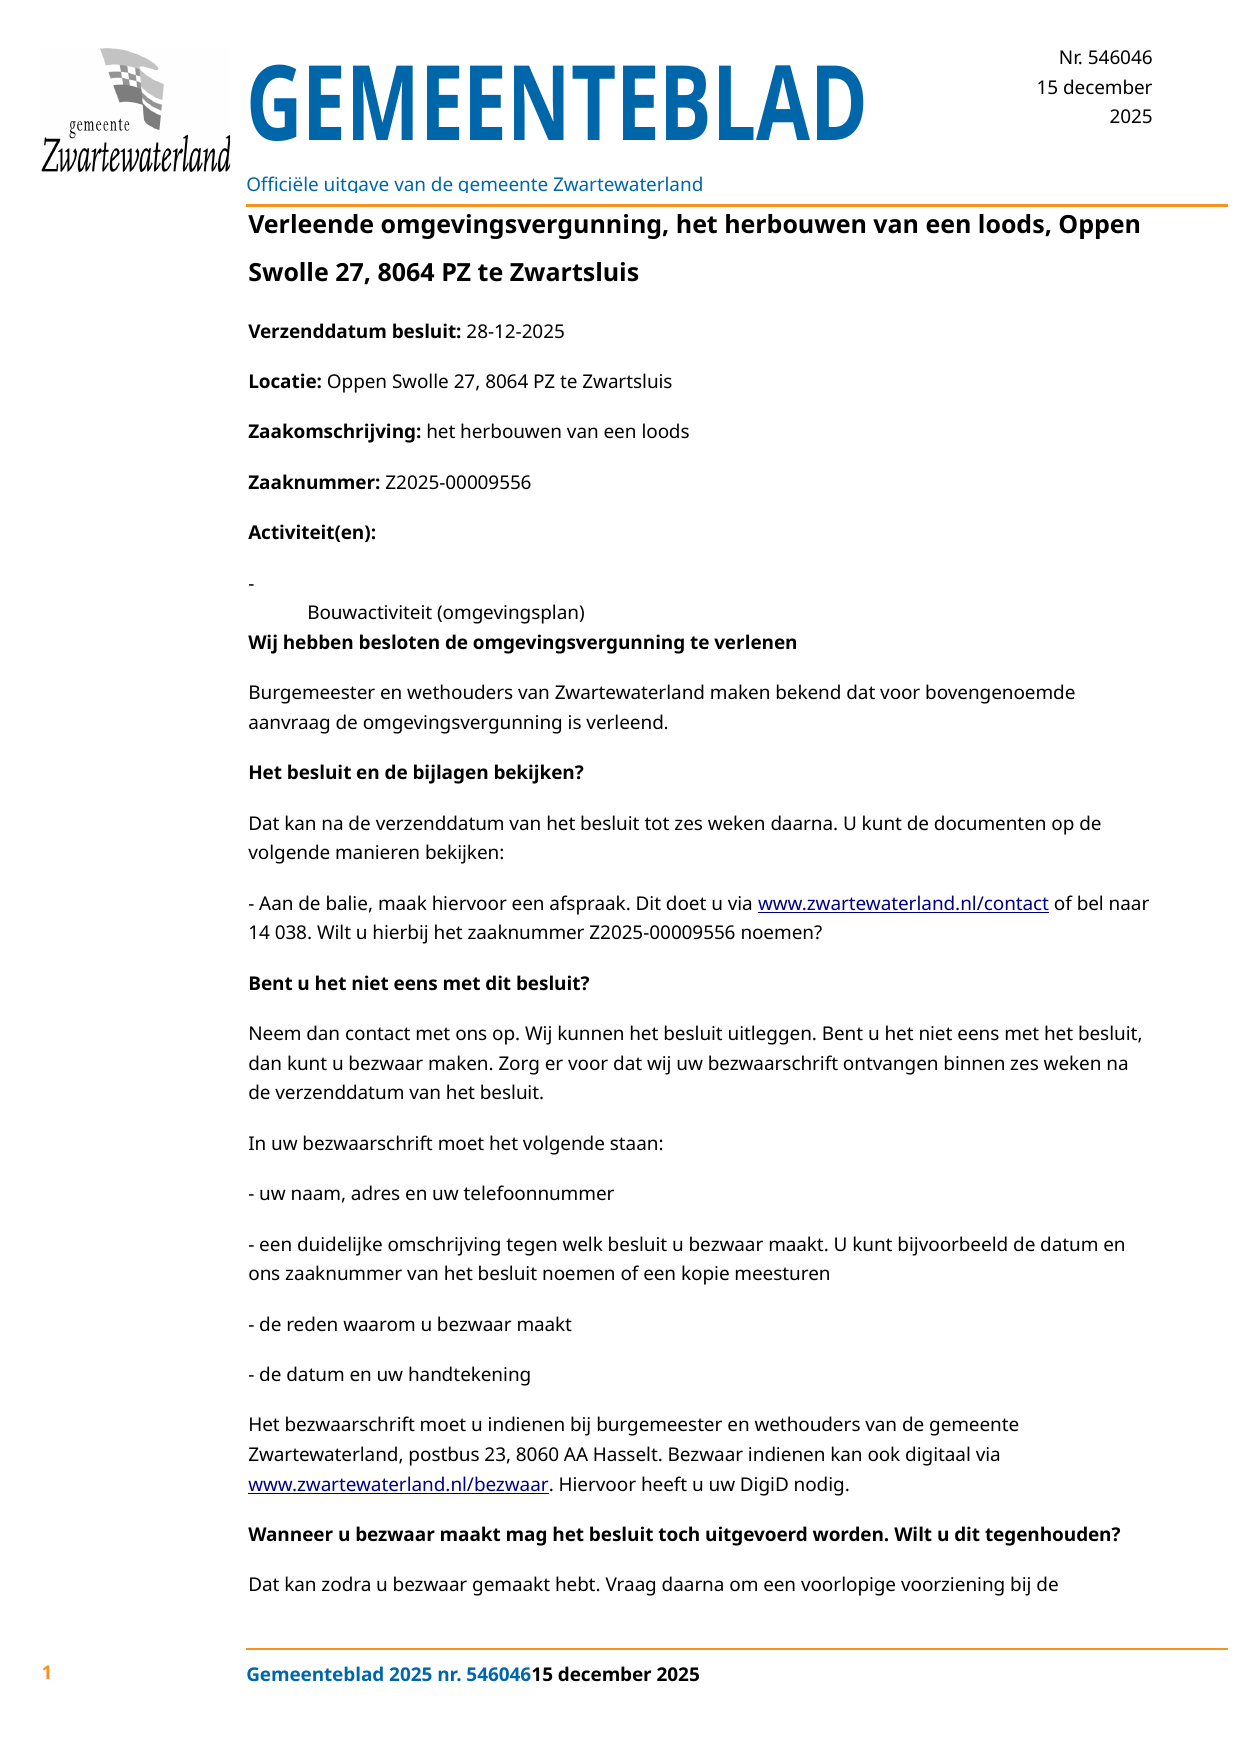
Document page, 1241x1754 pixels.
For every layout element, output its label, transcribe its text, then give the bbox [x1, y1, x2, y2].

text Bent u het niet eens met dit besluit? [248, 970, 1152, 996]
text Locatie: Oppen Swolle 27, 8064 PZ te Zwartsluis [248, 368, 1152, 394]
text Wanneer u bezwaar maakt mag het besluit toch uitgevoerd worden. Wilt u dit tegenhouden? [248, 1521, 1152, 1547]
text Zaaknummer: Z2025-00009556 [248, 469, 1152, 495]
text Het besluit en de bijlagen bekijken? [248, 759, 1152, 785]
text Verzenddatum besluit: 28-12-2025 [248, 318, 1152, 344]
text Dat kan na de verzenddatum van het besluit tot zes weken daarna. U kunt de documenten op de volgende manieren bekijken: [248, 810, 1152, 865]
text Het bezwaarschrift moet u indienen bij burgemeester en wethouders van de gemeente Zwartewaterland, postbus 23, 8060 AA Hasselt. Bezwaar indienen kan ook digitaal via www.zwartewaterland.nl/bezwaar. Hiervoor heeft u uw DigiD nodig. [248, 1412, 1152, 1497]
text In uw bezwaarschrift moet het volgende staan: [248, 1130, 1152, 1156]
text Zaakomschrijving: het herbouwen van een loods [248, 419, 1152, 444]
text - uw naam, adres en uw telefoonnummer [248, 1180, 1152, 1206]
text Burgemeester en wethouders van Zwartewaterland maken bekend dat voor bovengenoemde aanvraag de omgevingsvergunning is verleend. [248, 679, 1152, 735]
text Dat kan zodra u bezwaar gemaakt hebt. Vraag daarna om een voorlopige voorziening bij de [248, 1572, 1152, 1597]
text Wij hebben besloten de omgevingsvergunning te verlenen [248, 629, 1152, 655]
list Bouwactiviteit (omgevingsplan) [248, 599, 1152, 625]
text - Aan de balie, maak hiervoor een afspraak. Dit doet u via www.zwartewaterland.nl/contact of bel naar 14 038. Wilt u hierbij het zaaknummer Z2025-00009556 noemen? [248, 890, 1152, 945]
text Activiteit(en): [248, 519, 1152, 545]
picture [41, 47, 231, 172]
text - een duidelijke omschrijving tegen welk besluit u bezwaar maakt. U kunt bijvoorbeeld de datum en ons zaaknummer van het besluit noemen of een kopie meesturen [248, 1231, 1152, 1286]
text Neem dan contact met ons op. Wij kunnen het besluit uitleggen. Bent u het niet eens met het besluit, dan kunt u bezwaar maken. Zorg er voor dat wij uw bezwaarschrift ontvangen binnen zes weken na de verzenddatum van het besluit. [248, 1020, 1152, 1105]
text - de datum en uw handtekening [248, 1361, 1152, 1387]
text Verleende omgevingsvergunning, het herbouwen van een loods, Oppen Swolle 27, 8064 PZ te Zwartsluis [248, 207, 1152, 288]
text - de reden waarom u bezwaar maakt [248, 1311, 1152, 1337]
